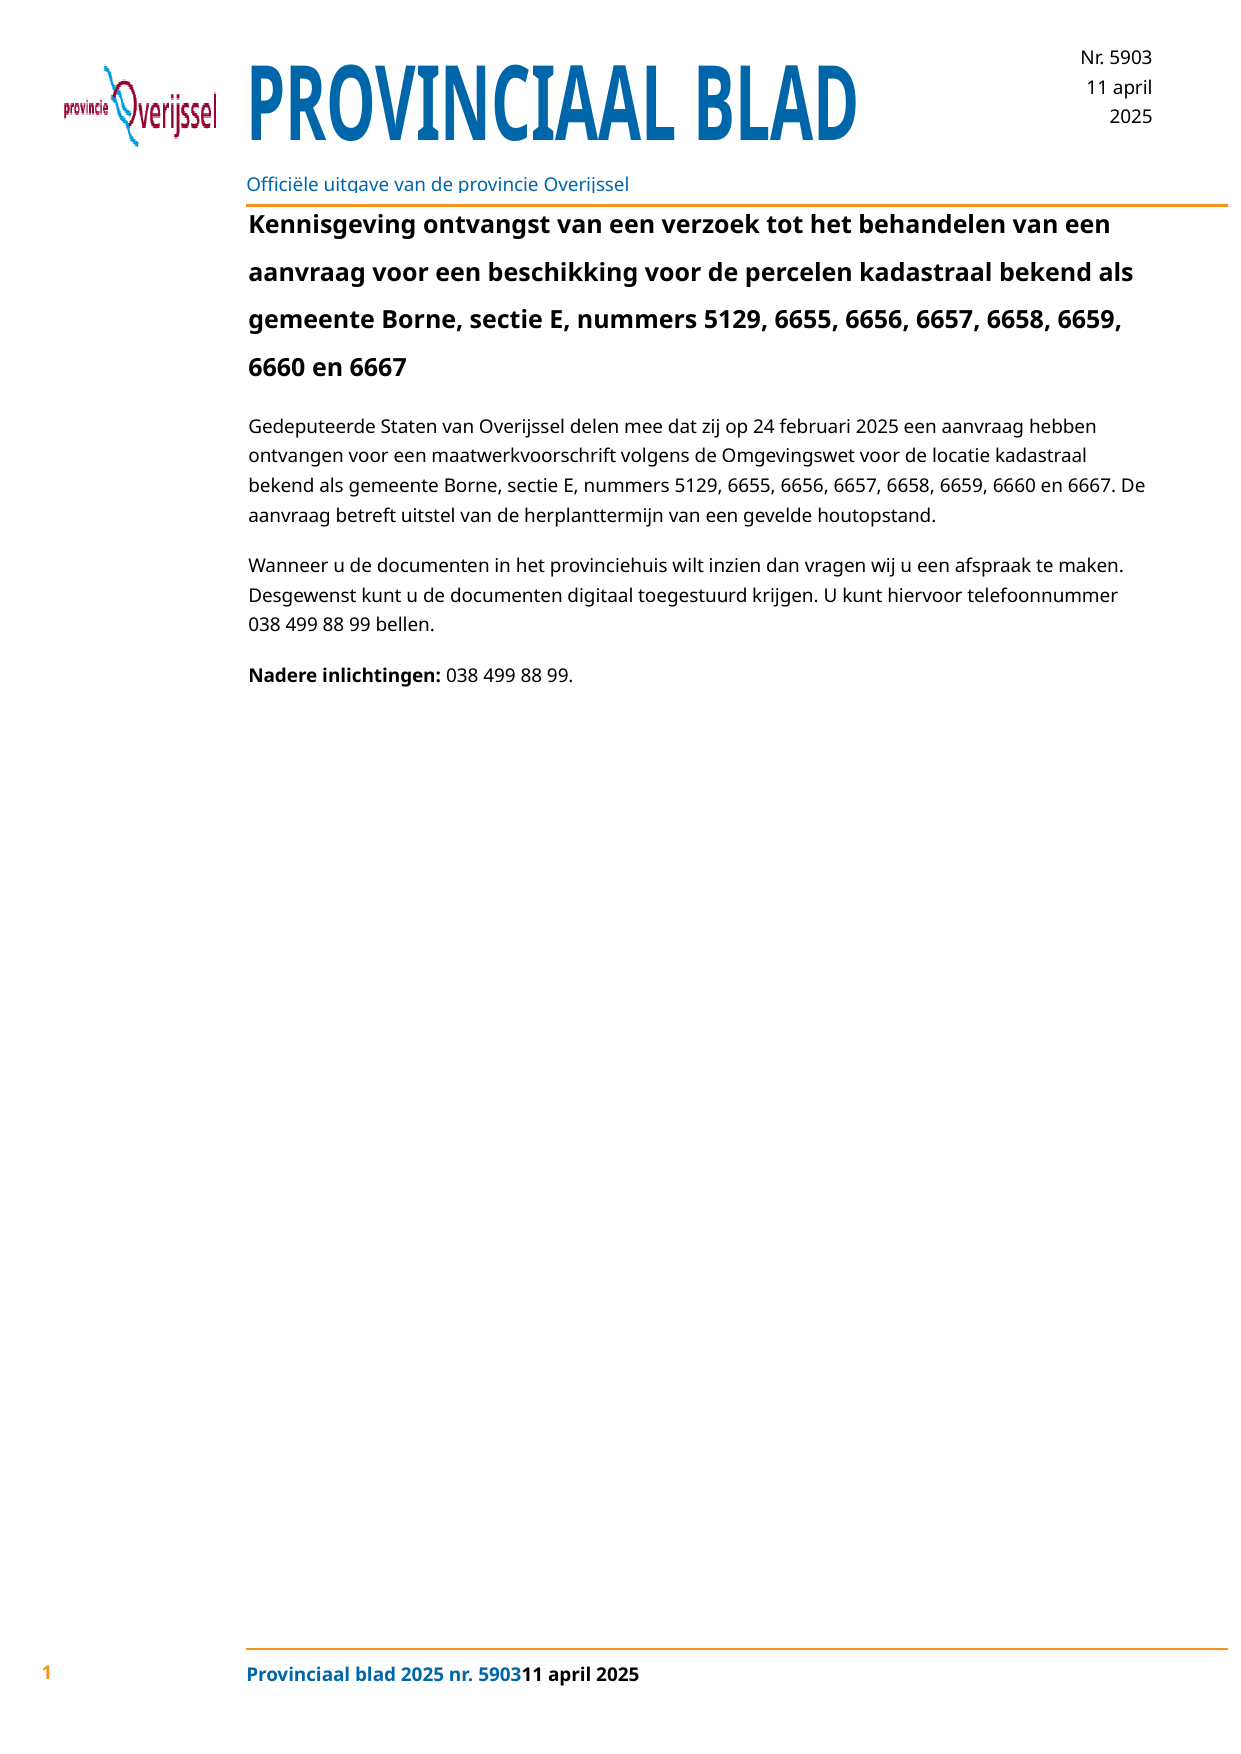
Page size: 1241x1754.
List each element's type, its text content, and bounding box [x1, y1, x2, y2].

text Wanneer u de documenten in het provinciehuis wilt inzien dan vragen wij u een afspraak te maken. Desgewenst kunt u de documenten digitaal toegestuurd krijgen. U kunt hiervoor telefoonnummer 038 499 88 99 bellen. [248, 552, 1152, 637]
text Gedeputeerde Staten van Overijssel delen mee dat zij op 24 februari 2025 een aanvraag hebben ontvangen voor een maatwerkvoorschrift volgens de Omgevingswet voor de locatie kadastraal bekend als gemeente Borne, sectie E, nummers 5129, 6655, 6656, 6657, 6658, 6659, 6660 en 6667. De aanvraag betreft uitstel van de herplanttermijn van een gevelde houtopstand. [248, 413, 1152, 528]
text Kennisgeving ontvangst van een verzoek tot het behandelen van een aanvraag voor een beschikking voor de percelen kadastraal bekend als gemeente Borne, sectie E, nummers 5129, 6655, 6656, 6657, 6658, 6659, 6660 en 6667 [248, 207, 1152, 384]
text Nadere inlichtingen: 038 499 88 99. [248, 662, 1152, 688]
picture [41, 47, 231, 172]
